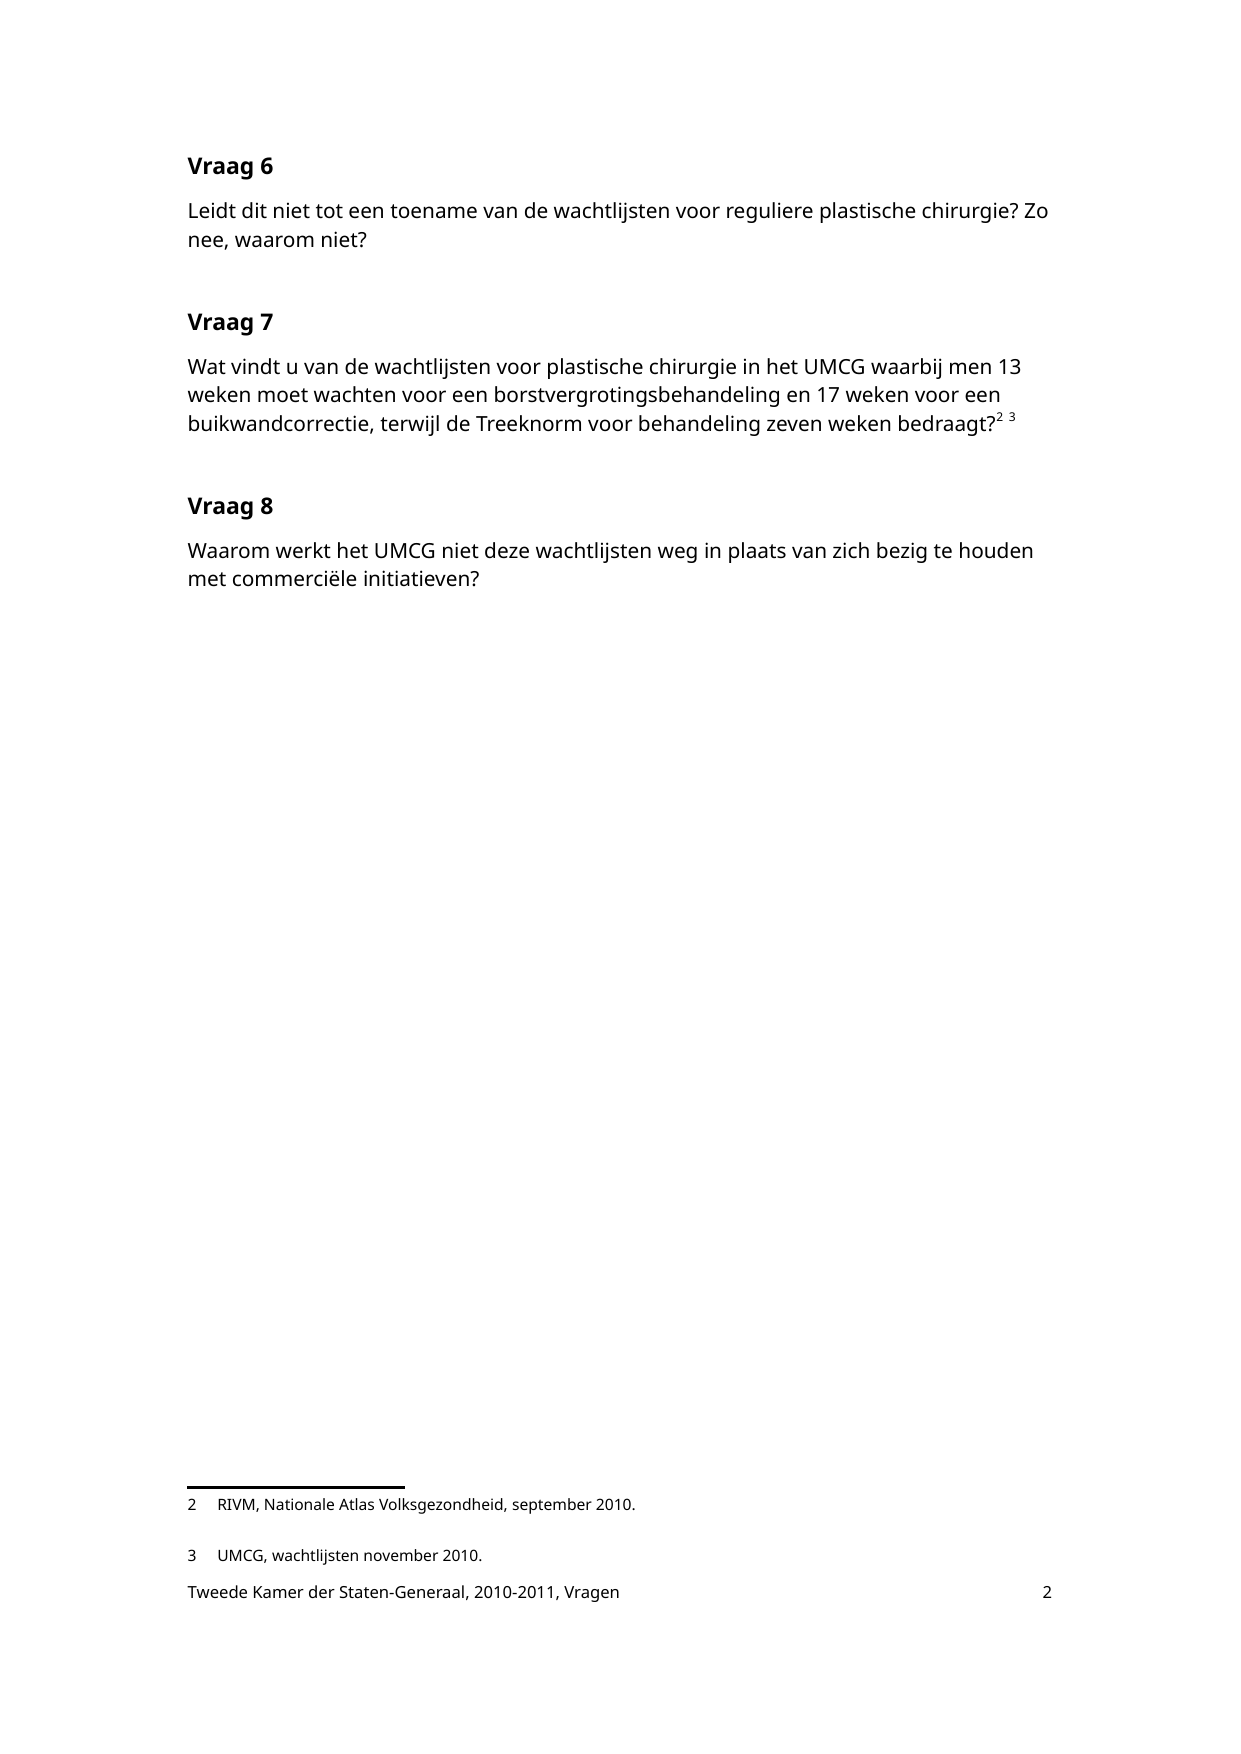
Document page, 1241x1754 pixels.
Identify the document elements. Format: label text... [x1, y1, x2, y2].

text Waarom werkt het UMCG niet deze wachtlijsten weg in plaats van zich bezig te houden met commerciële initiatieven? [187, 536, 1053, 593]
subtitle Vraag 6 [187, 150, 1053, 181]
text Leidt dit niet tot een toename van de wachtlijsten voor reguliere plastische chirurgie? Zo nee, waarom niet? [187, 196, 1053, 253]
subtitle Vraag 8 [187, 490, 1053, 521]
subtitle Vraag 7 [187, 306, 1053, 337]
text UMCG, wachtlijsten november 2010. [187, 1538, 1053, 1566]
text RIVM, Nationale Atlas Volksgezondheid, september 2010. [187, 1479, 1053, 1508]
text Wat vindt u van de wachtlijsten voor plastische chirurgie in het UMCG waarbij men 13 weken moet wachten voor een borstvergrotingsbehandeling en 17 weken voor een buikwandcorrectie, terwijl de Treeknorm voor behandeling zeven weken bedraagt? [187, 352, 1053, 437]
